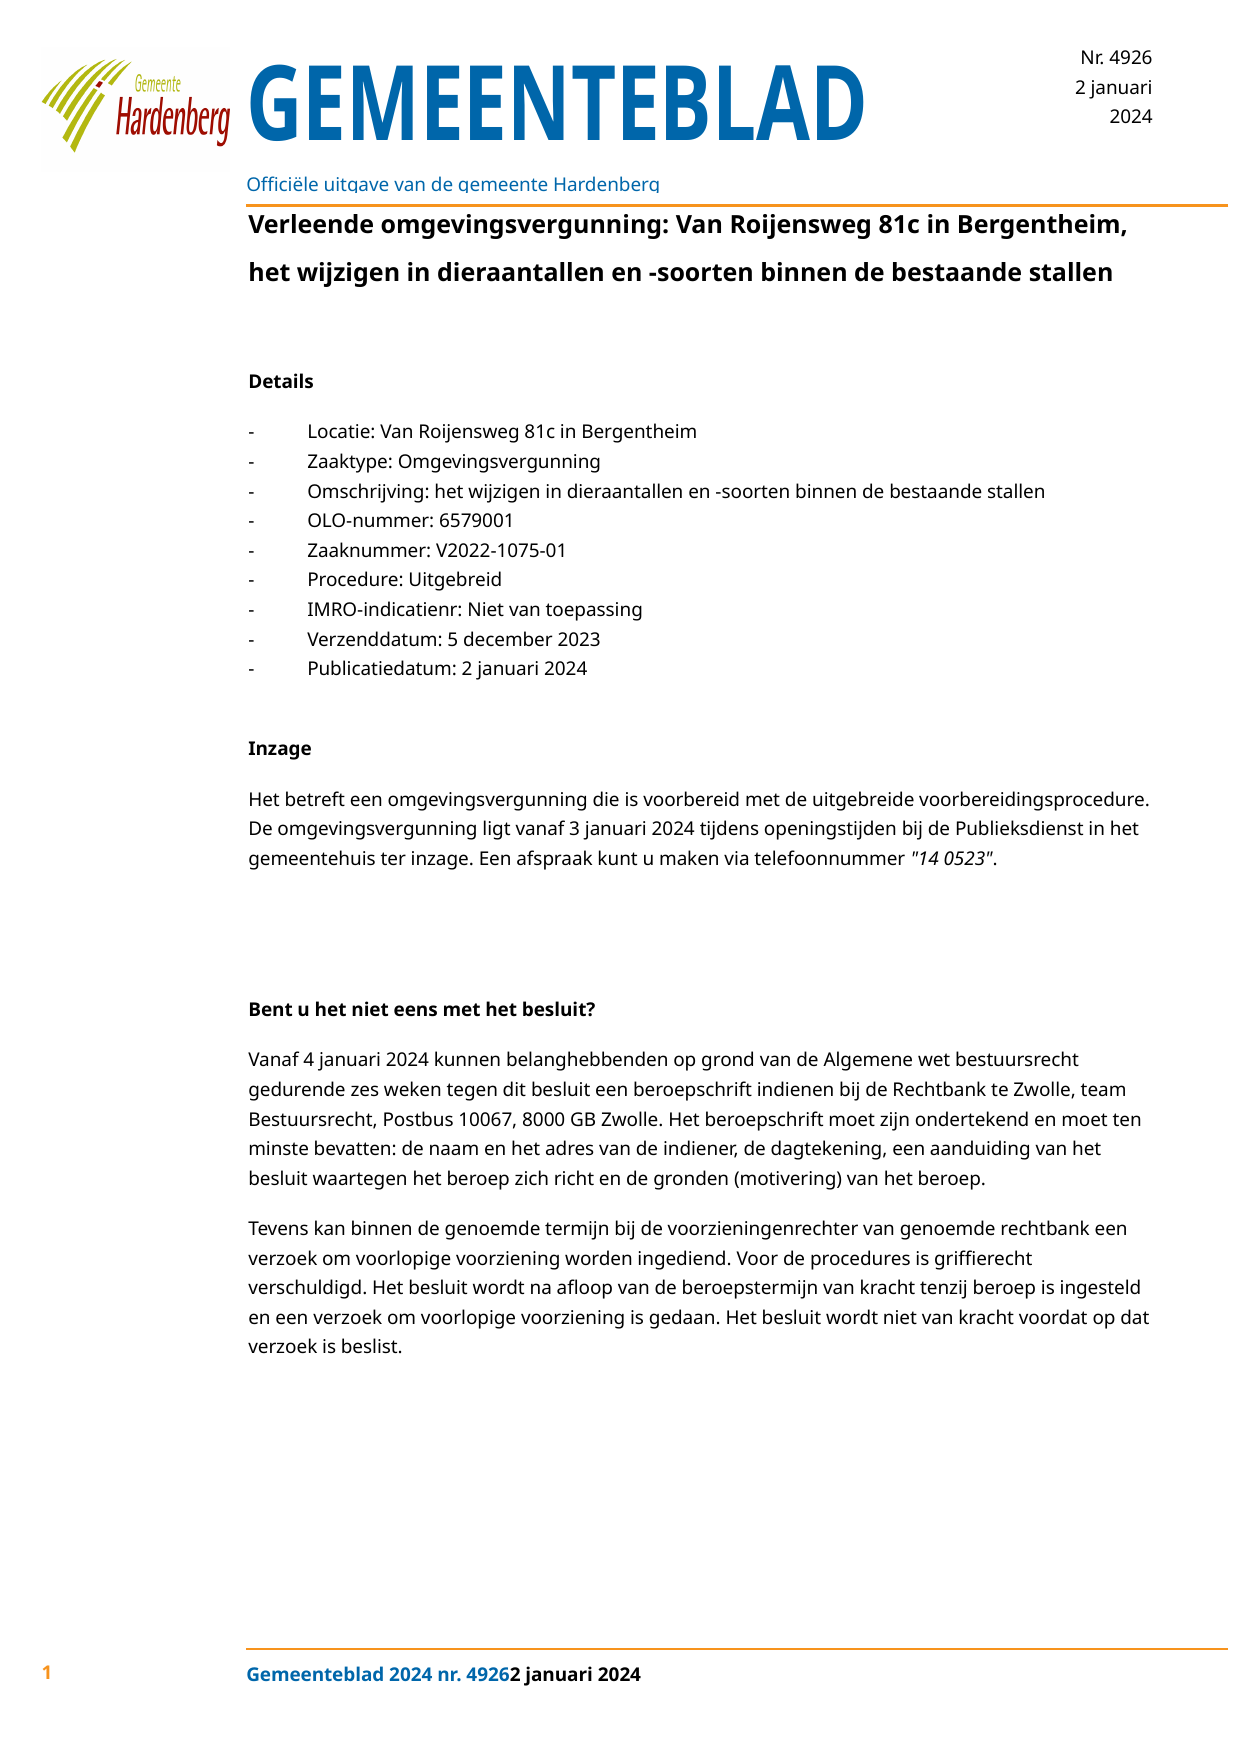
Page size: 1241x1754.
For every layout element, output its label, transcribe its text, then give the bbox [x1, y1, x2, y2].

list Procedure: Uitgebreid [248, 567, 1152, 592]
list IMRO-indicatienr: Niet van toepassing [248, 596, 1152, 622]
text Inzage [248, 735, 1152, 761]
list Zaaknummer: V2022-1075-01 [248, 537, 1152, 563]
text Bent u het niet eens met het besluit? [248, 996, 1152, 1022]
list Verzenddatum: 5 december 2023 [248, 626, 1152, 652]
picture [41, 47, 231, 172]
list Zaaktype: Omgevingsvergunning [248, 448, 1152, 474]
text Details [248, 368, 1152, 394]
list Publicatiedatum: 2 januari 2024 [248, 655, 1152, 681]
text Vanaf 4 januari 2024 kunnen belanghebbenden op grond van de Algemene wet bestuursrecht gedurende zes weken tegen dit besluit een beroepschrift indienen bij de Rechtbank te Zwolle, team Bestuursrecht, Postbus 10067, 8000 GB Zwolle. Het beroepschrift moet zijn ondertekend en moet ten minste bevatten: de naam en het adres van de indiener, de dagtekening, een aanduiding van het besluit waartegen het beroep zich richt en de gronden (motivering) van het beroep. [248, 1047, 1152, 1191]
text Verleende omgevingsvergunning: Van Roijensweg 81c in Bergentheim, het wijzigen in dieraantallen en -soorten binnen de bestaande stallen [248, 207, 1152, 288]
list Omschrijving: het wijzigen in dieraantallen en -soorten binnen de bestaande stallen [248, 478, 1152, 504]
text Tevens kan binnen de genoemde termijn bij de voorzieningenrechter van genoemde rechtbank een verzoek om voorlopige voorziening worden ingediend. Voor de procedures is griffierecht verschuldigd. Het besluit wordt na afloop van de beroepstermijn van kracht tenzij beroep is ingesteld en een verzoek om voorlopige voorziening is gedaan. Het besluit wordt niet van kracht voordat op dat verzoek is beslist. [248, 1215, 1152, 1359]
list OLO-nummer: 6579001 [248, 507, 1152, 533]
text Het betreft een omgevingsvergunning die is voorbereid met de uitgebreide voorbereidingsprocedure. De omgevingsvergunning ligt vanaf 3 januari 2024 tijdens openingstijden bij de Publieksdienst in het gemeentehuis ter inzage. Een afspraak kunt u maken via telefoonnummer "14 0523". [248, 786, 1152, 871]
list Locatie: Van Roijensweg 81c in Bergentheim [248, 419, 1152, 444]
